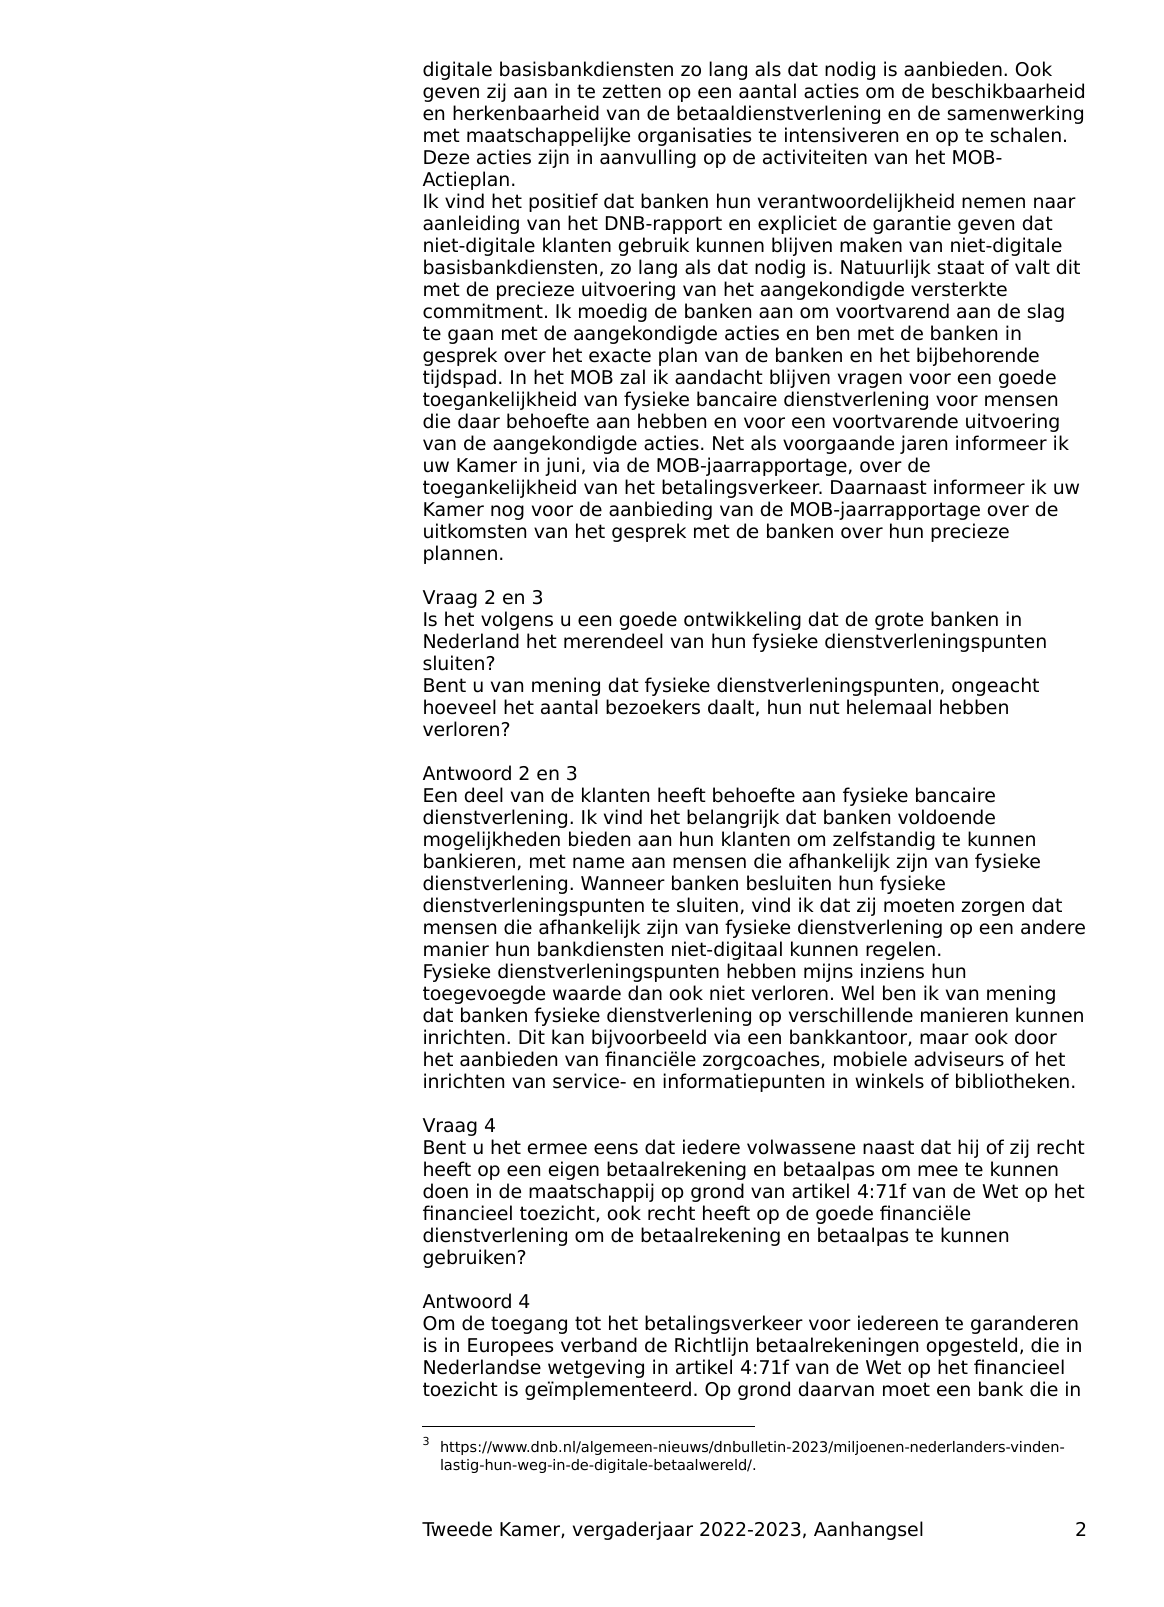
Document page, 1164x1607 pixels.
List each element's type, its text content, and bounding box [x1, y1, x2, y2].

text Antwoord 4 [422, 1291, 1087, 1313]
text https://www.dnb.nl/algemeen-nieuws/dnbulletin-2023/miljoenen-nederlanders-vinden-lastig-hun-weg-in-de-digitale-betaalwereld/. [422, 1435, 1087, 1474]
text Bent u van mening dat fysieke dienstverleningspunten, ongeacht hoeveel het aantal bezoekers daalt, hun nut helemaal hebben verloren? [422, 675, 1087, 741]
text Vraag 4 [422, 1115, 1087, 1137]
text Een deel van de klanten heeft behoefte aan fysieke bancaire dienstverlening. Ik vind het belangrijk dat banken voldoende mogelijkheden bieden aan hun klanten om zelfstandig te kunnen bankieren, met name aan mensen die afhankelijk zijn van fysieke dienstverlening. Wanneer banken besluiten hun fysieke dienstverleningspunten te sluiten, vind ik dat zij moeten zorgen dat mensen die afhankelijk zijn van fysieke dienstverlening op een andere manier hun bankdiensten niet-digitaal kunnen regelen. [422, 785, 1087, 961]
text Antwoord 2 en 3 [422, 763, 1087, 785]
text digitale basisbankdiensten zo lang als dat nodig is aanbieden. Ook geven zij aan in te zetten op een aantal acties om de beschikbaarheid en herkenbaarheid van de betaaldienstverlening en de samenwerking met maatschappelijke organisaties te intensiveren en op te schalen. Deze acties zijn in aanvulling op de activiteiten van het MOB-Actieplan. [422, 59, 1087, 191]
text Ik vind het positief dat banken hun verantwoordelijkheid nemen naar aanleiding van het DNB-rapport en expliciet de garantie geven dat niet-digitale klanten gebruik kunnen blijven maken van niet-digitale basisbankdiensten, zo lang als dat nodig is. Natuurlijk staat of valt dit met de precieze uitvoering van het aangekondigde versterkte commitment. Ik moedig de banken aan om voortvarend aan de slag te gaan met de aangekondigde acties en ben met de banken in gesprek over het exacte plan van de banken en het bijbehorende tijdspad. In het MOB zal ik aandacht blijven vragen voor een goede toegankelijkheid van fysieke bancaire dienstverlening voor mensen die daar behoefte aan hebben en voor een voortvarende uitvoering van de aangekondigde acties. Net als voorgaande jaren informeer ik uw Kamer in juni, via de MOB-jaarrapportage, over de toegankelijkheid van het betalingsverkeer. Daarnaast informeer ik uw Kamer nog voor de aanbieding van de MOB-jaarrapportage over de uitkomsten van het gesprek met de banken over hun precieze plannen. [422, 191, 1087, 564]
text Bent u het ermee eens dat iedere volwassene naast dat hij of zij recht heeft op een eigen betaalrekening en betaalpas om mee te kunnen doen in de maatschappij op grond van artikel 4:71f van de Wet op het financieel toezicht, ook recht heeft op de goede financiële dienstverlening om de betaalrekening en betaalpas te kunnen gebruiken? [422, 1137, 1087, 1268]
text Fysieke dienstverleningspunten hebben mijns inziens hun toegevoegde waarde dan ook niet verloren. Wel ben ik van mening dat banken fysieke dienstverlening op verschillende manieren kunnen inrichten. Dit kan bijvoorbeeld via een bankkantoor, maar ook door het aanbieden van financiële zorgcoaches, mobiele adviseurs of het inrichten van service- en informatiepunten in winkels of bibliotheken. [422, 961, 1087, 1092]
text Is het volgens u een goede ontwikkeling dat de grote banken in Nederland het merendeel van hun fysieke dienstverleningspunten sluiten? [422, 609, 1087, 675]
text Vraag 2 en 3 [422, 587, 1087, 609]
text Om de toegang tot het betalingsverkeer voor iedereen te garanderen is in Europees verband de Richtlijn betaalrekeningen opgesteld, die in Nederlandse wetgeving in artikel 4:71f van de Wet op het financieel toezicht is geïmplementeerd. Op grond daarvan moet een bank die in [422, 1313, 1087, 1401]
